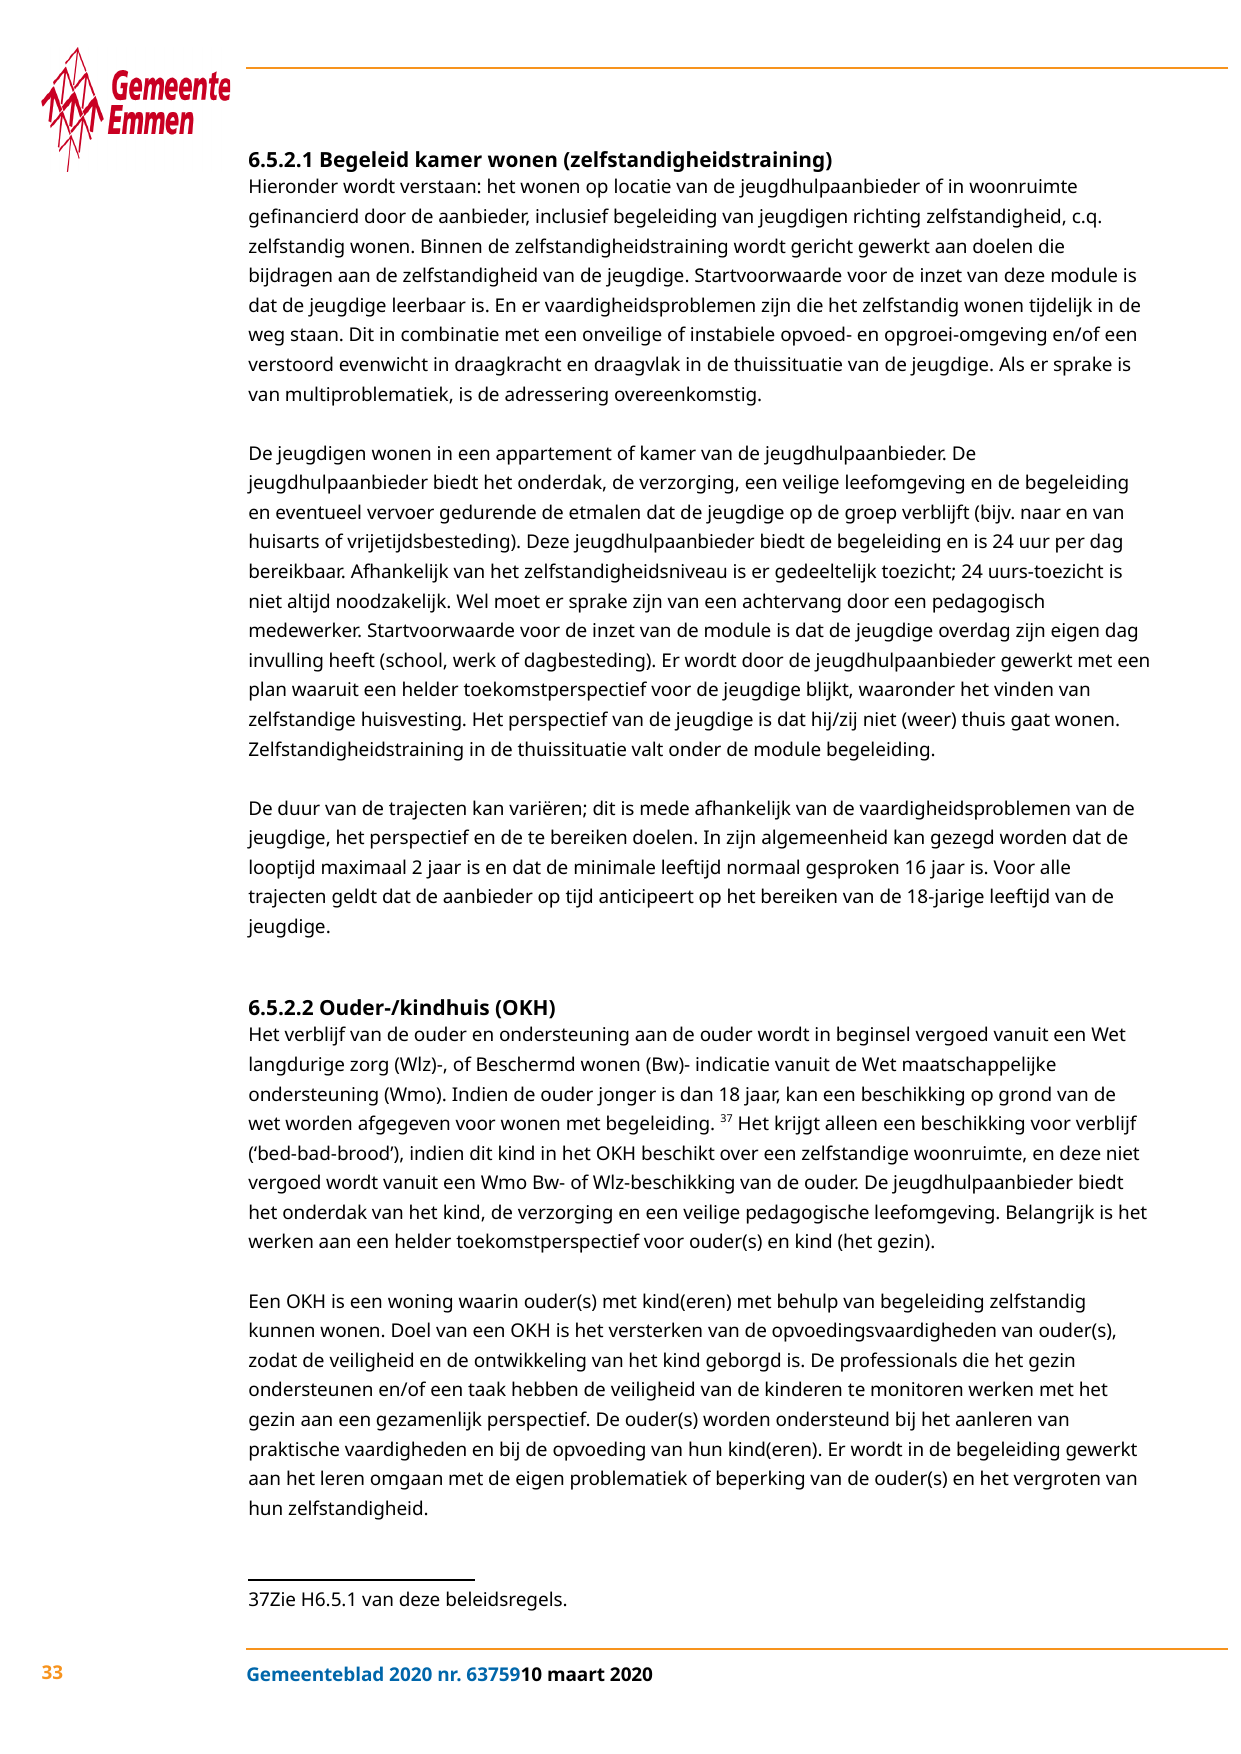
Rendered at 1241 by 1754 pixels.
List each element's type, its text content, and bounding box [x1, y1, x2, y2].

picture [41, 47, 231, 172]
text Zie H6.5.1 van deze beleidsregels. [248, 1586, 1152, 1612]
text De duur van de trajecten kan variëren; dit is mede afhankelijk van de vaardigheidsproblemen van de jeugdige, het perspectief en de te bereiken doelen. In zijn algemeenheid kan gezegd worden dat de looptijd maximaal 2 jaar is en dat de minimale leeftijd normaal gesproken 16 jaar is. Voor alle trajecten geldt dat de aanbieder op tijd anticipeert op het bereiken van de 18-jarige leeftijd van de jeugdige. [248, 795, 1152, 939]
text 6.5.2.1 Begeleid kamer wonen (zelfstandigheidstraining) [248, 145, 1152, 174]
text Het verblijf van de ouder en ondersteuning aan de ouder wordt in beginsel vergoed vanuit een Wet langdurige zorg (Wlz)-, of Beschermd wonen (Bw)- indicatie vanuit de Wet maatschappelijke ondersteuning (Wmo). Indien de ouder jonger is dan 18 jaar, kan een beschikking op grond van de wet worden afgegeven voor wonen met begeleiding. Het krijgt alleen een beschikking voor verblijf (‘bed-bad-brood’), indien dit kind in het OKH beschikt over een zelfstandige woonruimte, en deze niet vergoed wordt vanuit een Wmo Bw- of Wlz-beschikking van de ouder. De jeugdhulpaanbieder biedt het onderdak van het kind, de verzorging en een veilige pedagogische leefomgeving. Belangrijk is het werken aan een helder toekomstperspectief voor ouder(s) en kind (het gezin). [248, 1022, 1152, 1254]
text Hieronder wordt verstaan: het wonen op locatie van de jeugdhulpaanbieder of in woonruimte gefinancierd door de aanbieder, inclusief begeleiding van jeugdigen richting zelfstandigheid, c.q. zelfstandig wonen. Binnen de zelfstandigheidstraining wordt gericht gewerkt aan doelen die bijdragen aan de zelfstandigheid van de jeugdige. Startvoorwaarde voor de inzet van deze module is dat de jeugdige leerbaar is. En er vaardigheidsproblemen zijn die het zelfstandig wonen tijdelijk in de weg staan. Dit in combinatie met een onveilige of instabiele opvoed- en opgroei-omgeving en/of een verstoord evenwicht in draagkracht en draagvlak in de thuissituatie van de jeugdige. Als er sprake is van multiproblematiek, is de adressering overeenkomstig. [248, 174, 1152, 406]
text De jeugdigen wonen in een appartement of kamer van de jeugdhulpaanbieder. De jeugdhulpaanbieder biedt het onderdak, de verzorging, een veilige leefomgeving en de begeleiding en eventueel vervoer gedurende de etmalen dat de jeugdige op de groep verblijft (bijv. naar en van huisarts of vrijetijdsbesteding). Deze jeugdhulpaanbieder biedt de begeleiding en is 24 uur per dag bereikbaar. Afhankelijk van het zelfstandigheidsniveau is er gedeeltelijk toezicht; 24 uurs-toezicht is niet altijd noodzakelijk. Wel moet er sprake zijn van een achtervang door een pedagogisch medewerker. Startvoorwaarde voor de inzet van de module is dat de jeugdige overdag zijn eigen dag invulling heeft (school, werk of dagbesteding). Er wordt door de jeugdhulpaanbieder gewerkt met een plan waaruit een helder toekomstperspectief voor de jeugdige blijkt, waaronder het vinden van zelfstandige huisvesting. Het perspectief van de jeugdige is dat hij/zij niet (weer) thuis gaat wonen. Zelfstandigheidstraining in de thuissituatie valt onder de module begeleiding. [248, 440, 1152, 761]
text Een OKH is een woning waarin ouder(s) met kind(eren) met behulp van begeleiding zelfstandig kunnen wonen. Doel van een OKH is het versterken van de opvoedingsvaardigheden van ouder(s), zodat de veiligheid en de ontwikkeling van het kind geborgd is. De professionals die het gezin ondersteunen en/of een taak hebben de veiligheid van de kinderen te monitoren werken met het gezin aan een gezamenlijk perspectief. De ouder(s) worden ondersteund bij het aanleren van praktische vaardigheden en bij de opvoeding van hun kind(eren). Er wordt in de begeleiding gewerkt aan het leren omgaan met de eigen problematiek of beperking van de ouder(s) en het vergroten van hun zelfstandigheid. [248, 1288, 1152, 1521]
text 6.5.2.2 Ouder-/kindhuis (OKH) [248, 993, 1152, 1022]
